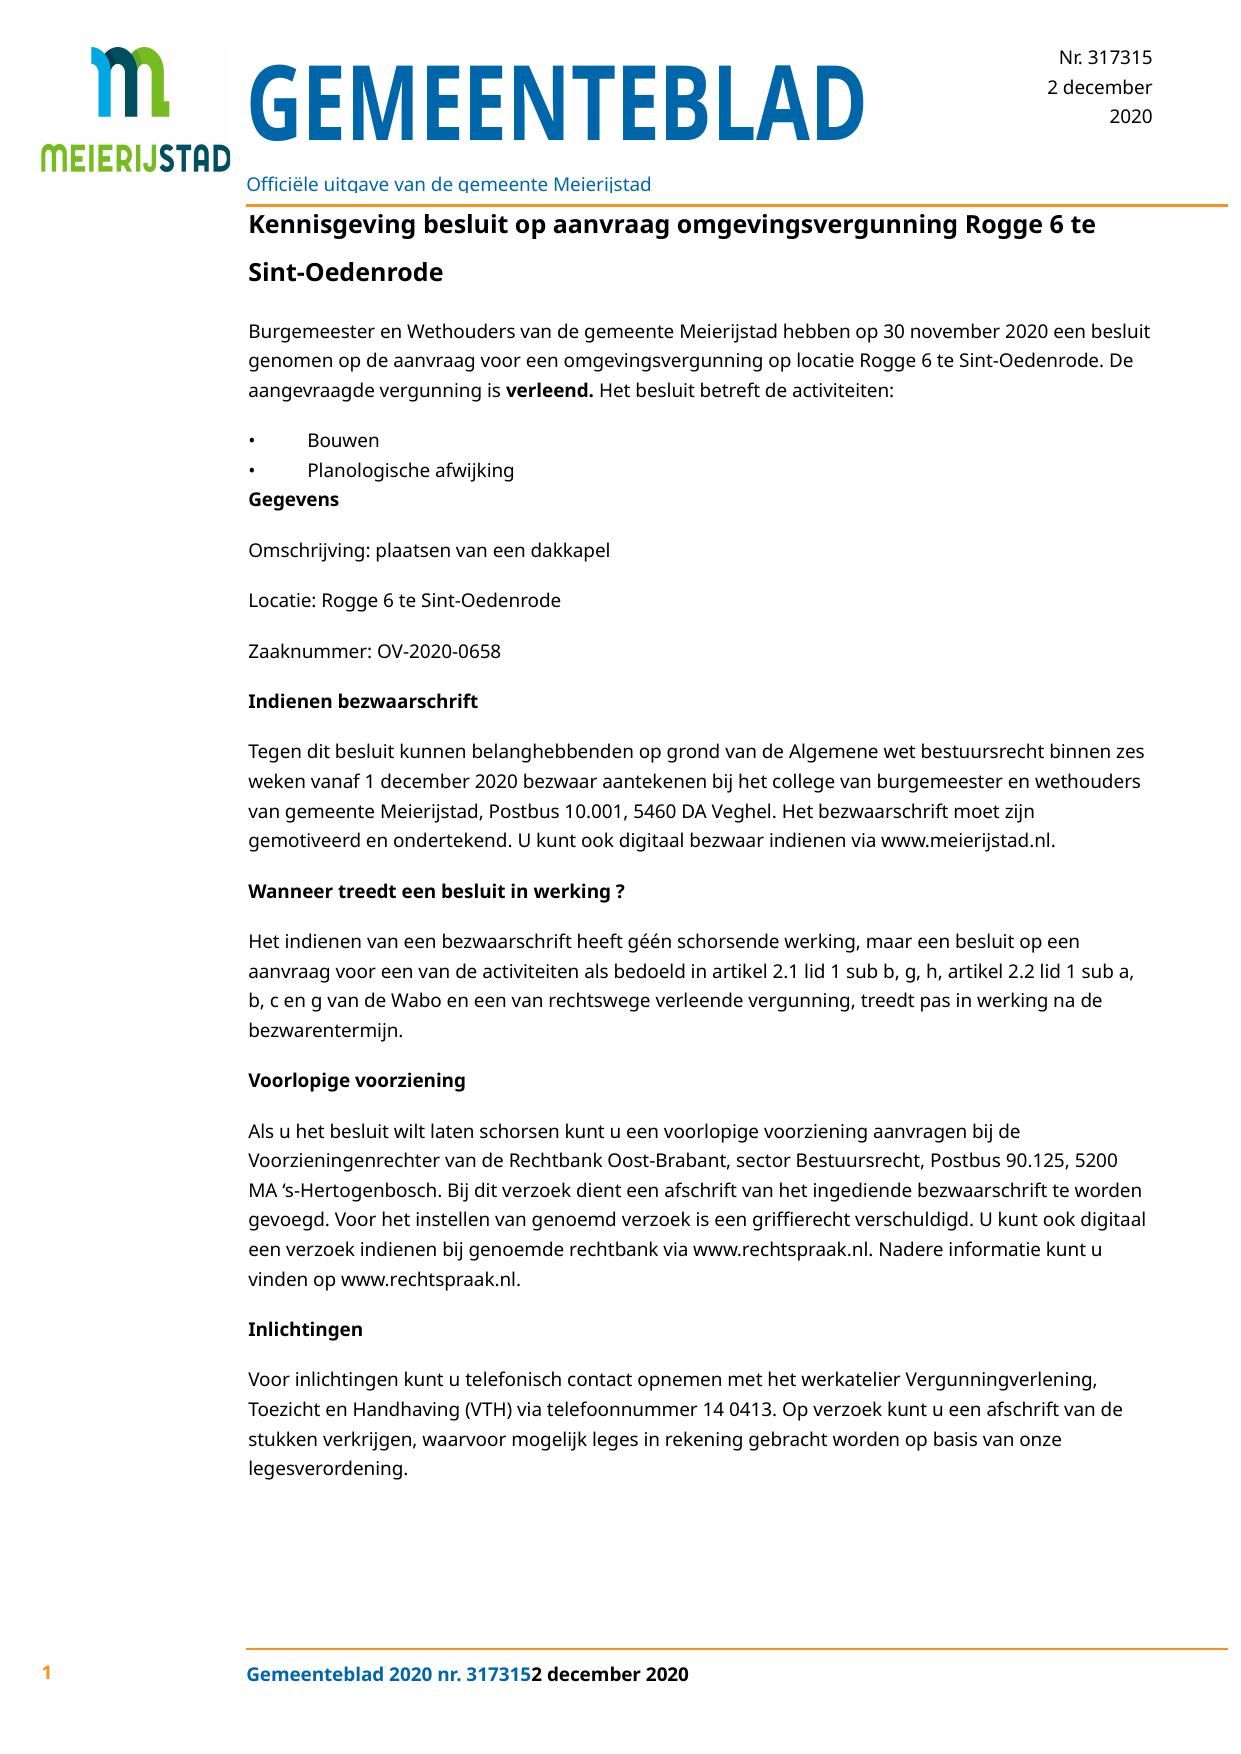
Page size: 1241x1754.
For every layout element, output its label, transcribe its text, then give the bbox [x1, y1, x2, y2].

text Wanneer treedt een besluit in werking ? [248, 878, 1152, 904]
text Omschrijving: plaatsen van een dakkapel [248, 537, 1152, 563]
text Als u het besluit wilt laten schorsen kunt u een voorlopige voorziening aanvragen bij de Voorzieningenrechter van de Rechtbank Oost-Brabant, sector Bestuursrecht, Postbus 90.125, 5200 MA ‘s-Hertogenbosch. Bij dit verzoek dient een afschrift van het ingediende bezwaarschrift te worden gevoegd. Voor het instellen van genoemd verzoek is een griffierecht verschuldigd. U kunt ook digitaal een verzoek indienen bij genoemde rechtbank via www.rechtspraak.nl. Nadere informatie kunt u vinden op www.rechtspraak.nl. [248, 1118, 1152, 1292]
list Bouwen [248, 427, 1152, 453]
text Burgemeester en Wethouders van de gemeente Meierijstad hebben op 30 november 2020 een besluit genomen op de aanvraag voor een omgevingsvergunning op locatie Rogge 6 te Sint-Oedenrode. De aangevraagde vergunning is verleend. Het besluit betreft de activiteiten: [248, 318, 1152, 403]
text Zaaknummer: OV-2020-0658 [248, 638, 1152, 664]
list Planologische afwijking [248, 457, 1152, 483]
text Inlichtingen [248, 1316, 1152, 1342]
text Tegen dit besluit kunnen belanghebbenden op grond van de Algemene wet bestuursrecht binnen zes weken vanaf 1 december 2020 bezwaar aantekenen bij het college van burgemeester en wethouders van gemeente Meierijstad, Postbus 10.001, 5460 DA Veghel. Het bezwaarschrift moet zijn gemotiveerd en ondertekend. U kunt ook digitaal bezwaar indienen via www.meierijstad.nl. [248, 739, 1152, 853]
text Het indienen van een bezwaarschrift heeft géén schorsende werking, maar een besluit op een aanvraag voor een van de activiteiten als bedoeld in artikel 2.1 lid 1 sub b, g, h, artikel 2.2 lid 1 sub a, b, c en g van de Wabo en een van rechtswege verleende vergunning, treedt pas in werking na de bezwarentermijn. [248, 928, 1152, 1043]
picture [41, 47, 231, 172]
text Voorlopige voorziening [248, 1067, 1152, 1093]
text Gegevens [248, 487, 1152, 512]
text Voor inlichtingen kunt u telefonisch contact opnemen met het werkatelier Vergunningverlening, Toezicht en Handhaving (VTH) via telefoonnummer 14 0413. Op verzoek kunt u een afschrift van de stukken verkrijgen, waarvoor mogelijk leges in rekening gebracht worden op basis van onze legesverordening. [248, 1367, 1152, 1481]
text Locatie: Rogge 6 te Sint-Oedenrode [248, 587, 1152, 613]
text Kennisgeving besluit op aanvraag omgevingsvergunning Rogge 6 te Sint-Oedenrode [248, 207, 1152, 288]
text Indienen bezwaarschrift [248, 688, 1152, 714]
